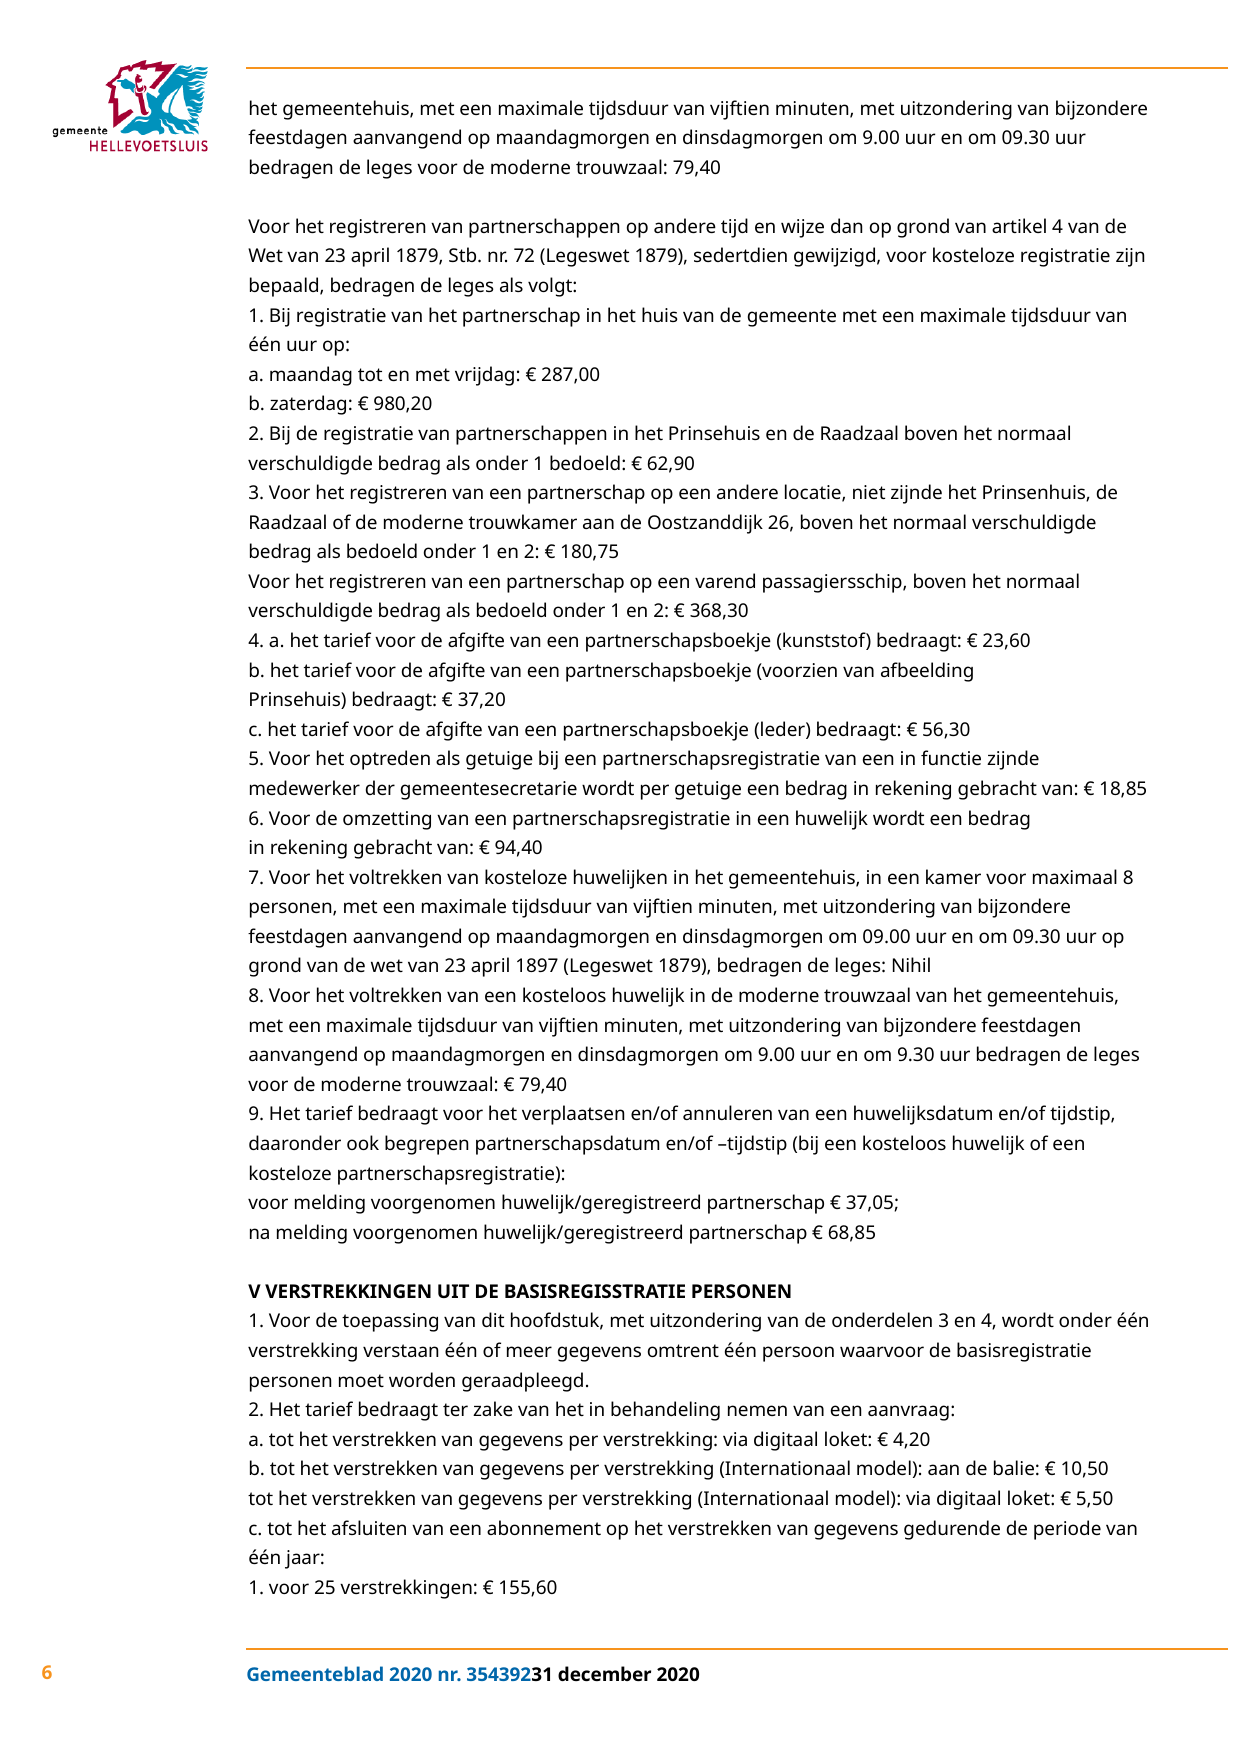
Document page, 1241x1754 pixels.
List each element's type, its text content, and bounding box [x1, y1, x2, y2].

text 2. Het tarief bedraagt ter zake van het in behandeling nemen van een aanvraag: [248, 1396, 1152, 1422]
text Prinsehuis) bedraagt: € 37,20 [248, 686, 1152, 712]
text 9. Het tarief bedraagt voor het verplaatsen en/of annuleren van een huwelijksdatum en/of tijdstip, daaronder ook begrepen partnerschapsdatum en/of –tijdstip (bij een kosteloos huwelijk of een kosteloze partnerschapsregistratie): [248, 1101, 1152, 1186]
text 1. Bij registratie van het partnerschap in het huis van de gemeente met een maximale tijdsduur van één uur op: [248, 302, 1152, 357]
text 8. Voor het voltrekken van een kosteloos huwelijk in de moderne trouwzaal van het gemeentehuis, met een maximale tijdsduur van vijftien minuten, met uitzondering van bijzondere feestdagen aanvangend op maandagmorgen en dinsdagmorgen om 9.00 uur en om 9.30 uur bedragen de leges voor de moderne trouwzaal: € 79,40 [248, 982, 1152, 1097]
text c. tot het afsluiten van een abonnement op het verstrekken van gegevens gedurende de periode van één jaar: [248, 1515, 1152, 1570]
text in rekening gebracht van: € 94,40 [248, 834, 1152, 860]
text Voor het registreren van partnerschappen op andere tijd en wijze dan op grond van artikel 4 van de Wet van 23 april 1879, Stb. nr. 72 (Legeswet 1879), sedertdien gewijzigd, voor kosteloze registratie zijn bepaald, bedragen de leges als volgt: [248, 213, 1152, 298]
text b. zaterdag: € 980,20 [248, 391, 1152, 416]
text 1. voor 25 verstrekkingen: € 155,60 [248, 1574, 1152, 1600]
text Voor het registreren van een partnerschap op een varend passagiersschip, boven het normaal verschuldigde bedrag als bedoeld onder 1 en 2: € 368,30 [248, 568, 1152, 623]
text c. het tarief voor de afgifte van een partnerschapsboekje (leder) bedraagt: € 56,30 [248, 716, 1152, 742]
text voor melding voorgenomen huwelijk/geregistreerd partnerschap € 37,05; [248, 1189, 1152, 1215]
text V VERSTREKKINGEN UIT DE BASISREGISSTRATIE PERSONEN [248, 1278, 1152, 1304]
text b. het tarief voor de afgifte van een partnerschapsboekje (voorzien van afbeelding [248, 657, 1152, 683]
text het gemeentehuis, met een maximale tijdsduur van vijftien minuten, met uitzondering van bijzondere feestdagen aanvangend op maandagmorgen en dinsdagmorgen om 9.00 uur en om 09.30 uur bedragen de leges voor de moderne trouwzaal: 79,40 [248, 95, 1152, 180]
text b. tot het verstrekken van gegevens per verstrekking (Internationaal model): aan de balie: € 10,50 [248, 1456, 1152, 1481]
text 5. Voor het optreden als getuige bij een partnerschapsregistratie van een in functie zijnde medewerker der gemeentesecretarie wordt per getuige een bedrag in rekening gebracht van: € 18,85 [248, 746, 1152, 801]
text tot het verstrekken van gegevens per verstrekking (Internationaal model): via digitaal loket: € 5,50 [248, 1485, 1152, 1511]
text 7. Voor het voltrekken van kosteloze huwelijken in het gemeentehuis, in een kamer voor maximaal 8 personen, met een maximale tijdsduur van vijftien minuten, met uitzondering van bijzondere feestdagen aanvangend op maandagmorgen en dinsdagmorgen om 09.00 uur en om 09.30 uur op grond van de wet van 23 april 1897 (Legeswet 1879), bedragen de leges: Nihil [248, 864, 1152, 978]
picture [41, 47, 231, 172]
text 3. Voor het registreren van een partnerschap op een andere locatie, niet zijnde het Prinsenhuis, de Raadzaal of de moderne trouwkamer aan de Oostzanddijk 26, boven het normaal verschuldigde bedrag als bedoeld onder 1 en 2: € 180,75 [248, 479, 1152, 564]
text 6. Voor de omzetting van een partnerschapsregistratie in een huwelijk wordt een bedrag [248, 805, 1152, 831]
text a. tot het verstrekken van gegevens per verstrekking: via digitaal loket: € 4,20 [248, 1426, 1152, 1452]
text 4. a. het tarief voor de afgifte van een partnerschapsboekje (kunststof) bedraagt: € 23,60 [248, 627, 1152, 653]
text 1. Voor de toepassing van dit hoofdstuk, met uitzondering van de onderdelen 3 en 4, wordt onder één verstrekking verstaan één of meer gegevens omtrent één persoon waarvoor de basisregistratie personen moet worden geraadpleegd. [248, 1308, 1152, 1393]
text na melding voorgenomen huwelijk/geregistreerd partnerschap € 68,85 [248, 1219, 1152, 1245]
text 2. Bij de registratie van partnerschappen in het Prinsehuis en de Raadzaal boven het normaal verschuldigde bedrag als onder 1 bedoeld: € 62,90 [248, 420, 1152, 476]
text a. maandag tot en met vrijdag: € 287,00 [248, 361, 1152, 387]
